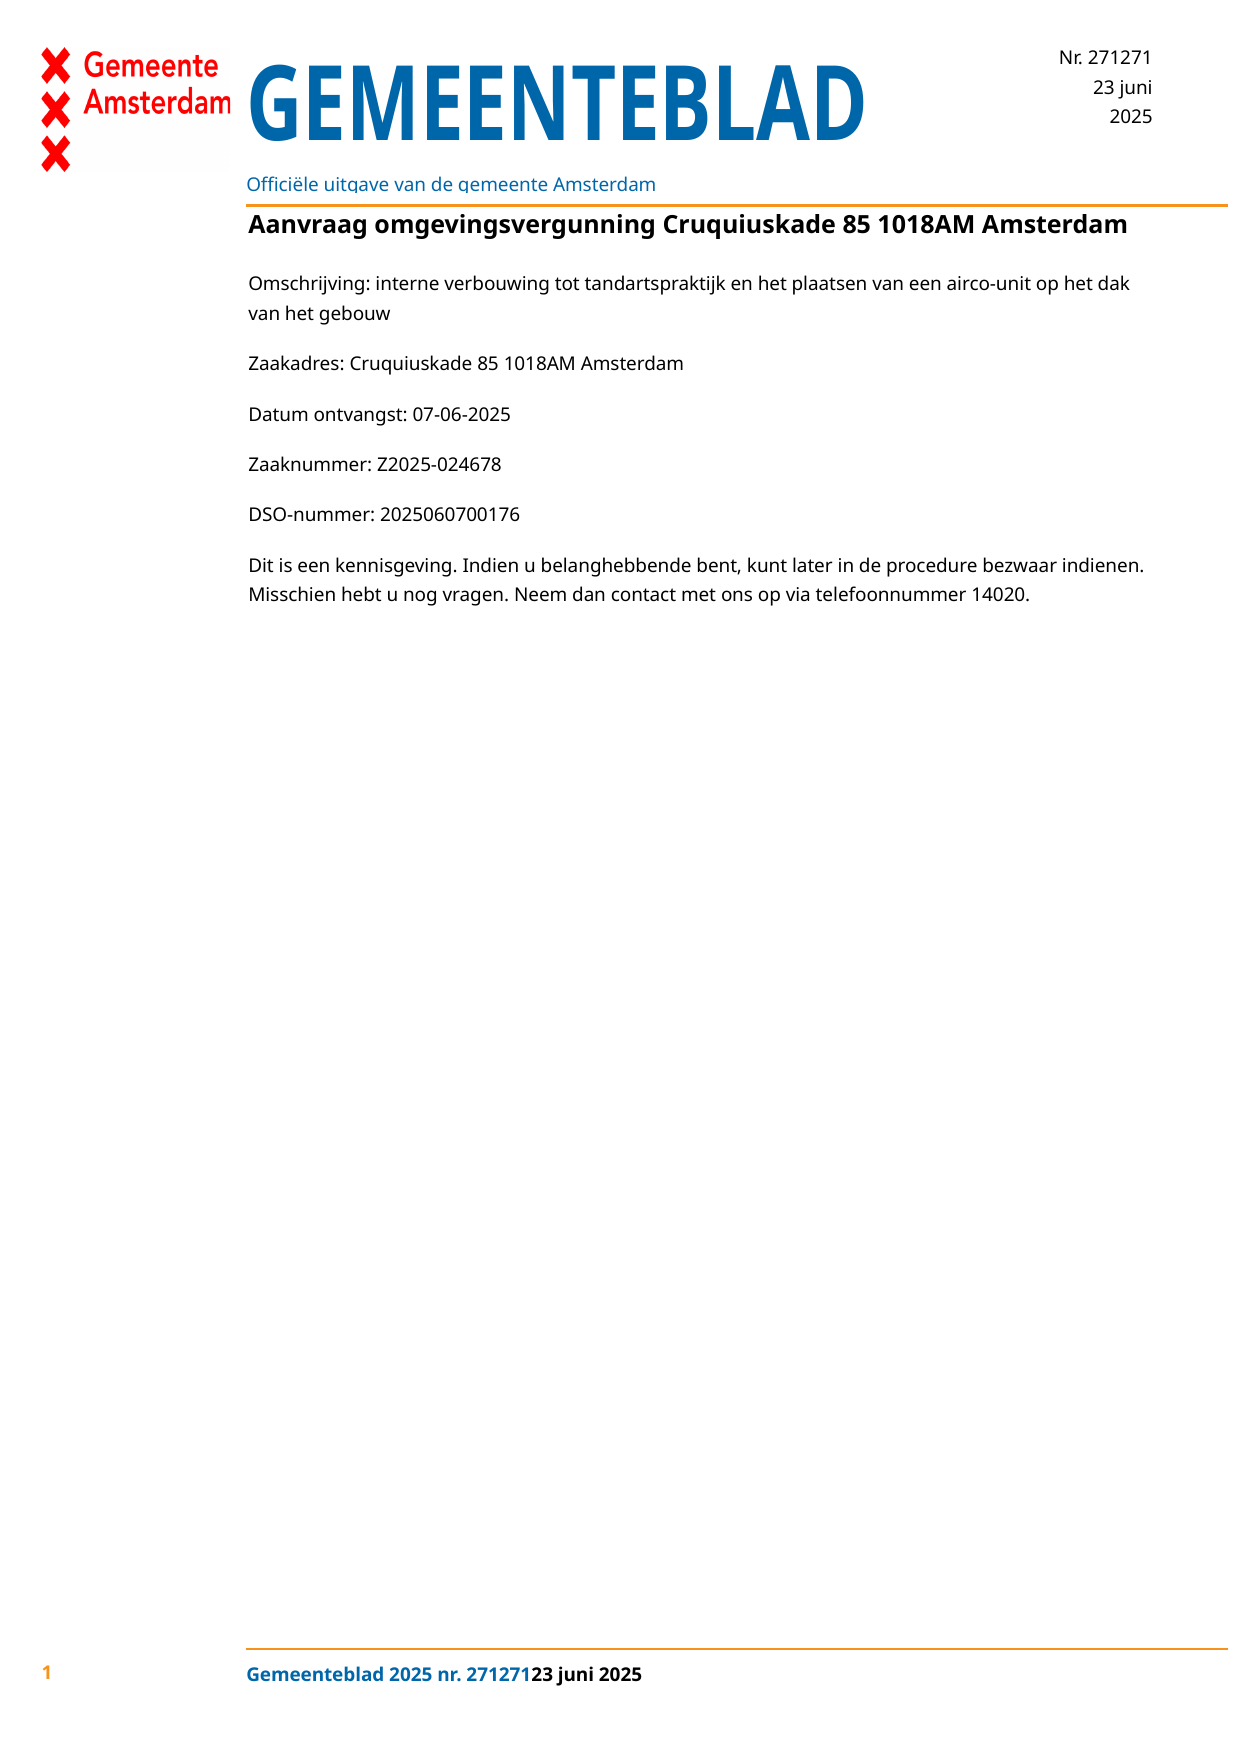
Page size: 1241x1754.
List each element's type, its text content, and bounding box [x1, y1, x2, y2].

picture [41, 47, 231, 172]
text Datum ontvangst: 07-06-2025 [248, 401, 1152, 426]
text Dit is een kennisgeving. Indien u belanghebbende bent, kunt later in de procedure bezwaar indienen. Misschien hebt u nog vragen. Neem dan contact met ons op via telefoonnummer 14020. [248, 552, 1152, 607]
text Zaakadres: Cruquiuskade 85 1018AM Amsterdam [248, 350, 1152, 376]
text DSO-nummer: 2025060700176 [248, 502, 1152, 527]
text Zaaknummer: Z2025-024678 [248, 451, 1152, 477]
text Aanvraag omgevingsvergunning Cruquiuskade 85 1018AM Amsterdam [248, 207, 1152, 241]
text Omschrijving: interne verbouwing tot tandartspraktijk en het plaatsen van een airco-unit op het dak van het gebouw [248, 270, 1152, 326]
